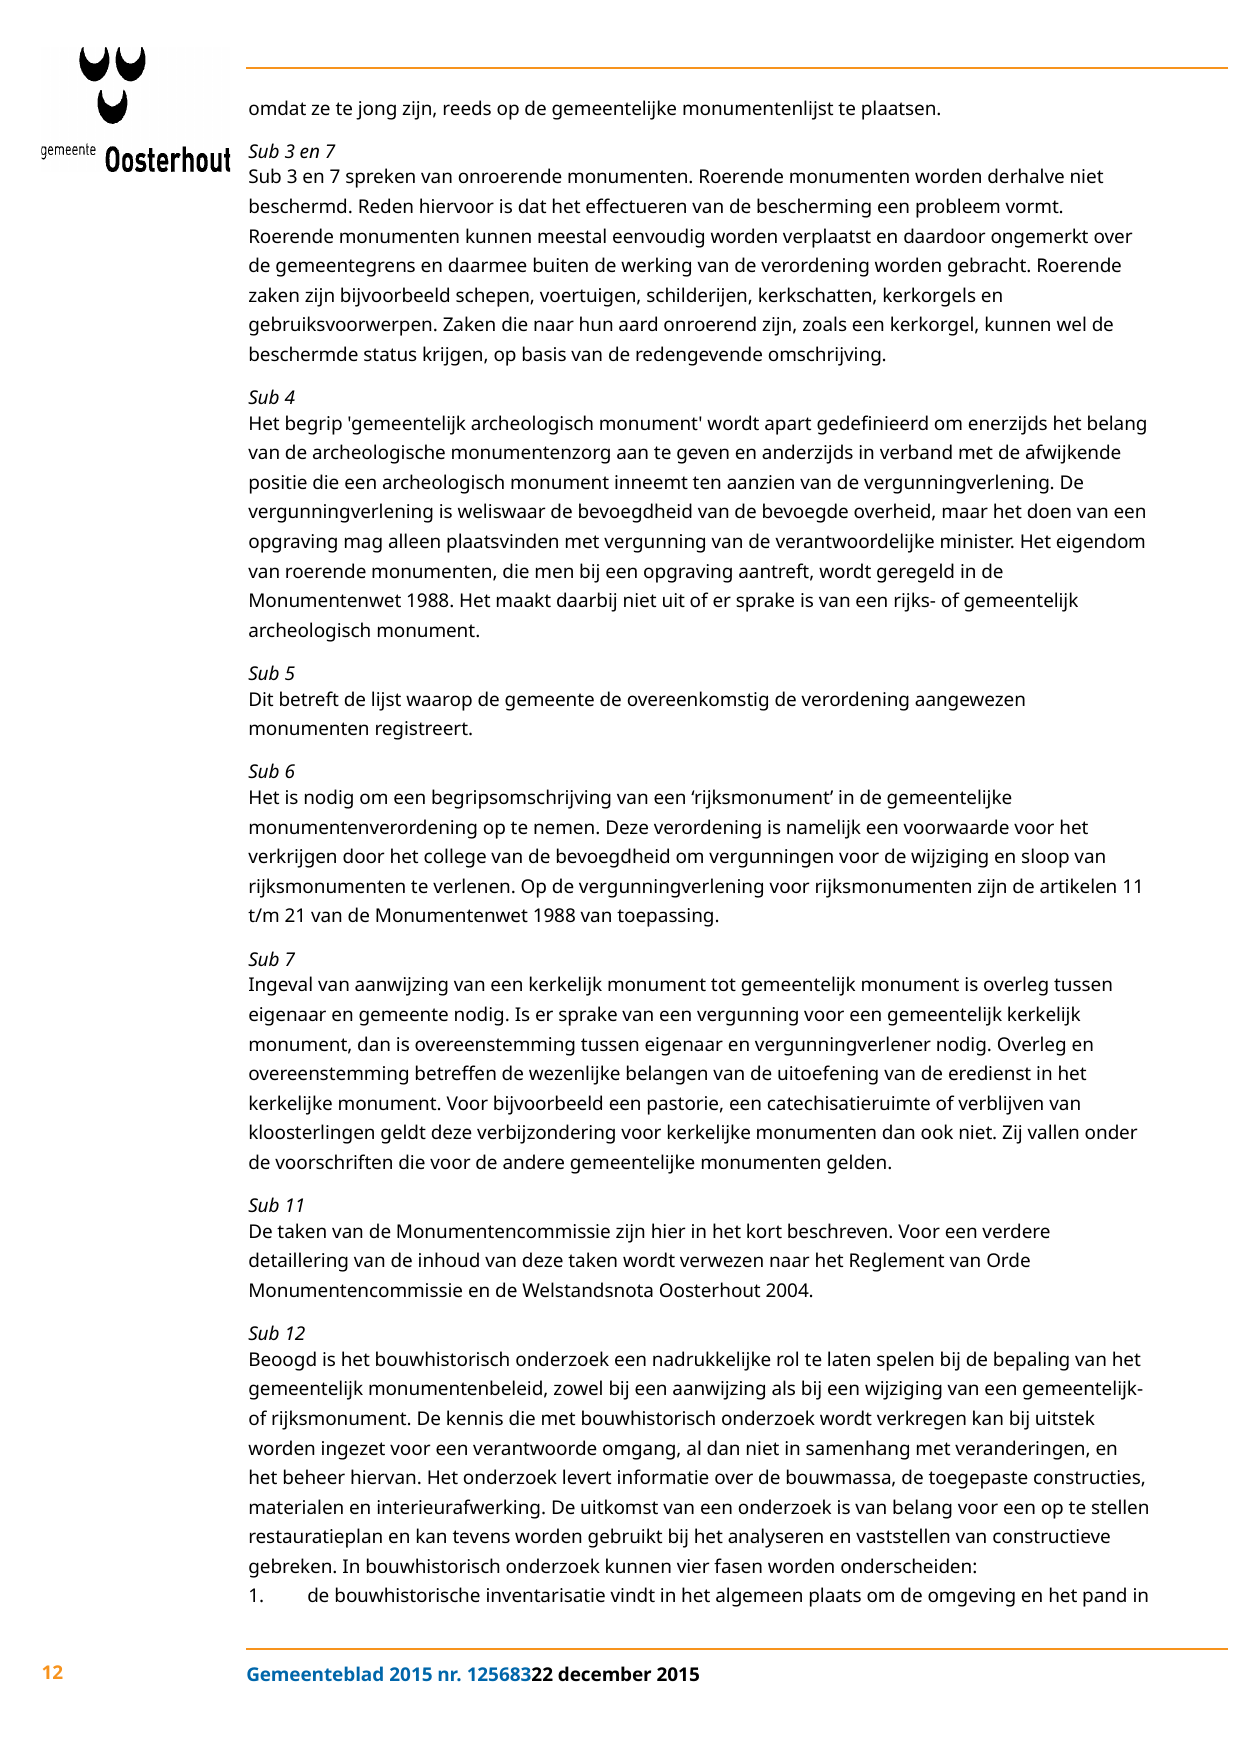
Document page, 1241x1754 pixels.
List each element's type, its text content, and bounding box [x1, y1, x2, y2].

text omdat ze te jong zijn, reeds op de gemeentelijke monumentenlijst te plaatsen. [248, 95, 1152, 121]
picture [41, 47, 231, 172]
text De taken van de Monumentencommissie zijn hier in het kort beschreven. Voor een verdere detaillering van de inhoud van deze taken wordt verwezen naar het Reglement van Orde Monumentencommissie en de Welstandsnota Oosterhout 2004. [248, 1218, 1152, 1303]
text Sub 4 [248, 384, 1152, 410]
text Sub 12 [248, 1320, 1152, 1346]
text Het is nodig om een begripsomschrijving van een ‘rijksmonument’ in de gemeentelijke monumentenverordening op te nemen. Deze verordening is namelijk een voorwaarde voor het verkrijgen door het college van de bevoegdheid om vergunningen voor de wijziging en sloop van rijksmonumenten te verlenen. Op de vergunningverlening voor rijksmonumenten zijn de artikelen 11 t/m 21 van de Monumentenwet 1988 van toepassing. [248, 784, 1152, 928]
text Beoogd is het bouwhistorisch onderzoek een nadrukkelijke rol te laten spelen bij de bepaling van het gemeentelijk monumentenbeleid, zowel bij een aanwijzing als bij een wijziging van een gemeentelijk- of rijksmonument. De kennis die met bouwhistorisch onderzoek wordt verkregen kan bij uitstek worden ingezet voor een verantwoorde omgang, al dan niet in samenhang met veranderingen, en het beheer hiervan. Het onderzoek levert informatie over de bouwmassa, de toegepaste constructies, materialen en interieurafwerking. De uitkomst van een onderzoek is van belang voor een op te stellen restauratieplan en kan tevens worden gebruikt bij het analyseren en vaststellen van constructieve gebreken. In bouwhistorisch onderzoek kunnen vier fasen worden onderscheiden: [248, 1346, 1152, 1579]
text Sub 6 [248, 759, 1152, 784]
text Het begrip 'gemeentelijk archeologisch monument' wordt apart gedefinieerd om enerzijds het belang van de archeologische monumentenzorg aan te geven en anderzijds in verband met de afwijkende positie die een archeologisch monument inneemt ten aanzien van de vergunningverlening. De vergunningverlening is weliswaar de bevoegdheid van de bevoegde overheid, maar het doen van een opgraving mag alleen plaatsvinden met vergunning van de verantwoordelijke minister. Het eigendom van roerende monumenten, die men bij een opgraving aantreft, wordt geregeld in de Monumentenwet 1988. Het maakt daarbij niet uit of er sprake is van een rijks- of gemeentelijk archeologisch monument. [248, 410, 1152, 643]
text Sub 11 [248, 1192, 1152, 1218]
text Sub 3 en 7 spreken van onroerende monumenten. Roerende monumenten worden derhalve niet beschermd. Reden hiervoor is dat het effectueren van de bescherming een probleem vormt. Roerende monumenten kunnen meestal eenvoudig worden verplaatst en daardoor ongemerkt over de gemeentegrens en daarmee buiten de werking van de verordening worden gebracht. Roerende zaken zijn bijvoorbeeld schepen, voertuigen, schilderijen, kerkschatten, kerkorgels en gebruiksvoorwerpen. Zaken die naar hun aard onroerend zijn, zoals een kerkorgel, kunnen wel de beschermde status krijgen, op basis van de redengevende omschrijving. [248, 164, 1152, 367]
text Sub 3 en 7 [248, 138, 1152, 164]
text Sub 5 [248, 660, 1152, 686]
text Ingeval van aanwijzing van een kerkelijk monument tot gemeentelijk monument is overleg tussen eigenaar en gemeente nodig. Is er sprake van een vergunning voor een gemeentelijk kerkelijk monument, dan is overeenstemming tussen eigenaar en vergunningverlener nodig. Overleg en overeenstemming betreffen de wezenlijke belangen van de uitoefening van de eredienst in het kerkelijke monument. Voor bijvoorbeeld een pastorie, een catechisatieruimte of verblijven van kloosterlingen geldt deze verbijzondering voor kerkelijke monumenten dan ook niet. Zij vallen onder de voorschriften die voor de andere gemeentelijke monumenten gelden. [248, 972, 1152, 1175]
text Dit betreft de lijst waarop de gemeente de overeenkomstig de verordening aangewezen monumenten registreert. [248, 686, 1152, 741]
list de bouwhistorische inventarisatie vindt in het algemeen plaats om de omgeving en het pand in [248, 1583, 1152, 1608]
text Sub 7 [248, 946, 1152, 972]
